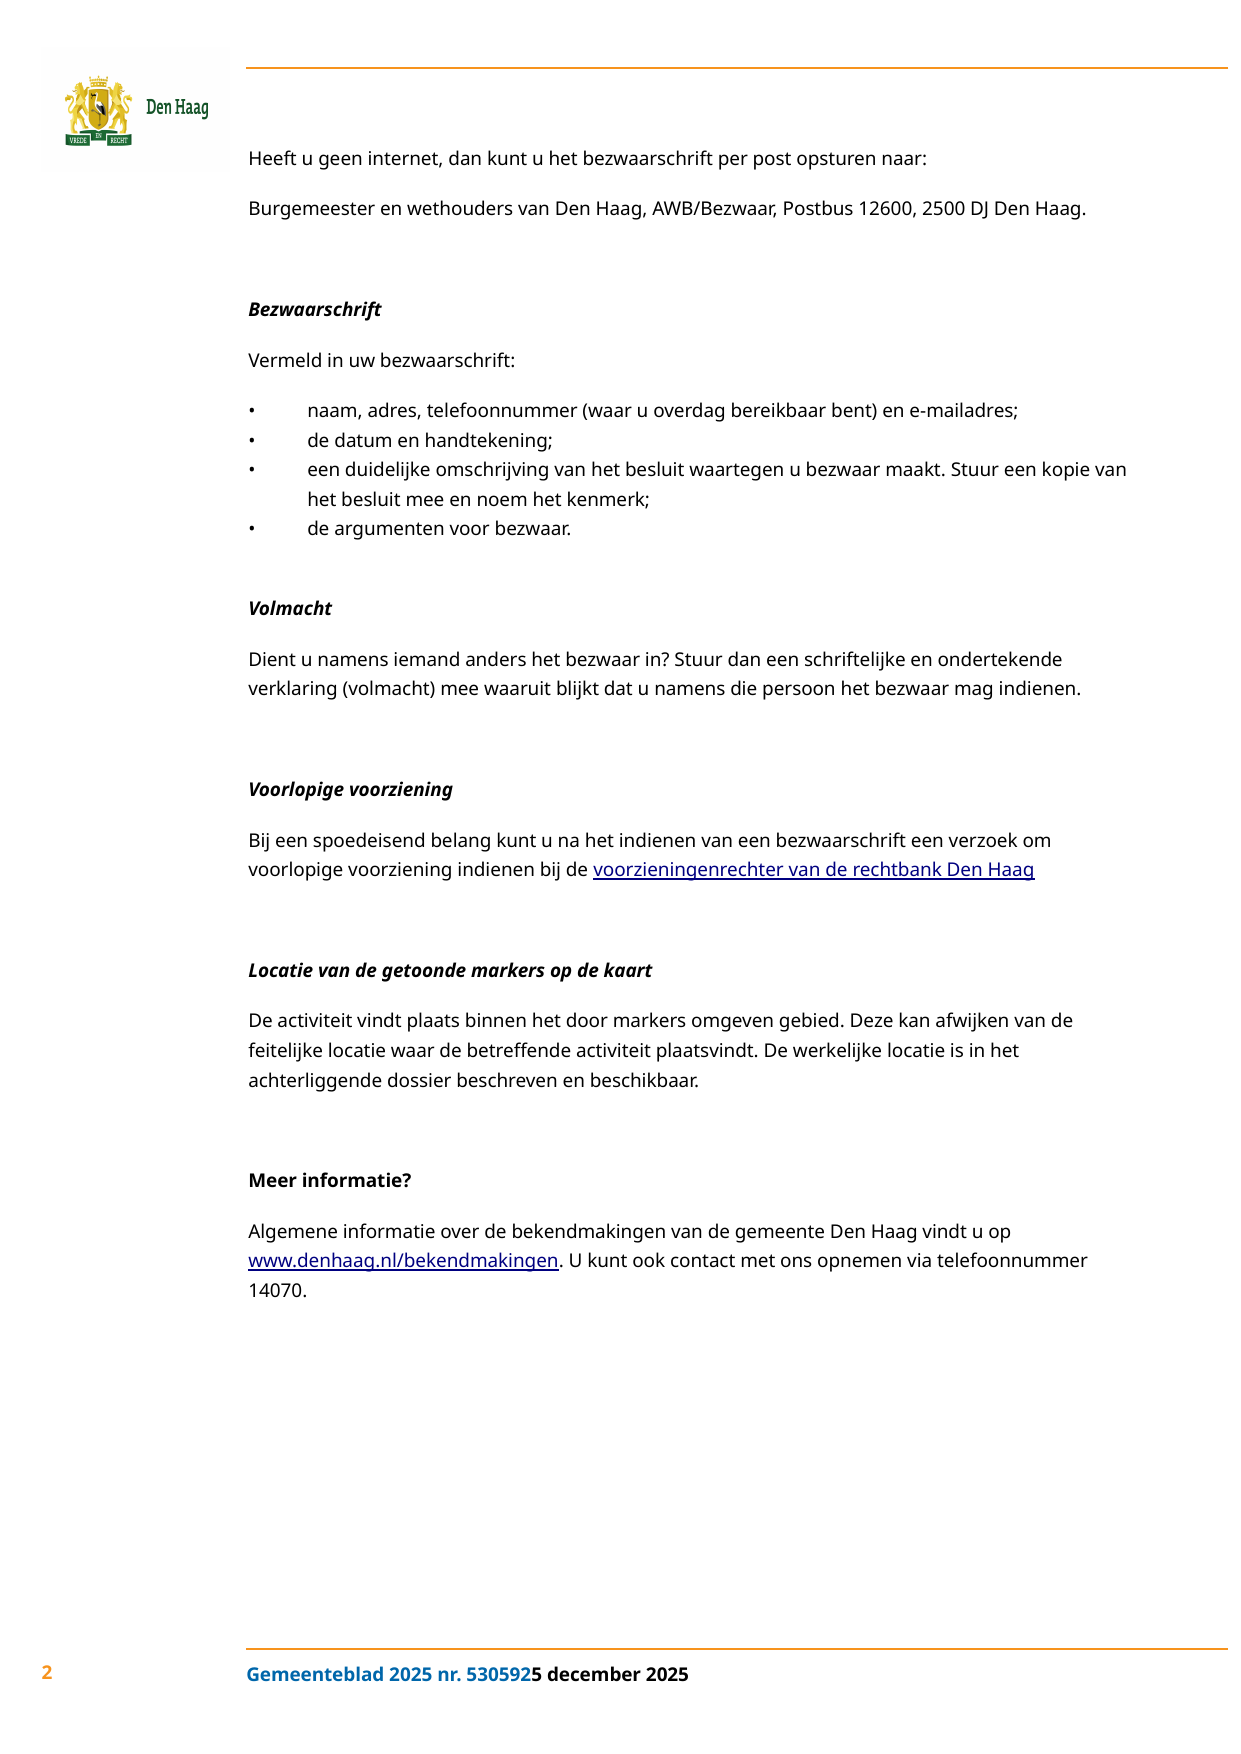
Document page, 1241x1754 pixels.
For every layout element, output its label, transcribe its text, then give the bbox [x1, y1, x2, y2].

text De activiteit vindt plaats binnen het door markers omgeven gebied. Deze kan afwijken van de feitelijke locatie waar de betreffende activiteit plaatsvindt. De werkelijke locatie is in het achterliggende dossier beschreven en beschikbaar. [248, 1008, 1152, 1093]
text Bezwaarschrift [248, 296, 1152, 322]
text Bij een spoedeisend belang kunt u na het indienen van een bezwaarschrift een verzoek om voorlopige voorziening indienen bij de voorzieningenrechter van de rechtbank Den Haag [248, 827, 1152, 882]
text Voorlopige voorziening [248, 776, 1152, 802]
picture [41, 47, 231, 172]
text Locatie van de getoonde markers op de kaart [248, 957, 1152, 983]
text Algemene informatie over de bekendmakingen van de gemeente Den Haag vindt u op www.denhaag.nl/bekendmakingen. U kunt ook contact met ons opnemen via telefoonnummer 14070. [248, 1218, 1152, 1303]
text Vermeld in uw bezwaarschrift: [248, 347, 1152, 373]
text Heeft u geen internet, dan kunt u het bezwaarschrift per post opsturen naar: [248, 145, 1152, 171]
list de datum en handtekening; [248, 427, 1152, 453]
list de argumenten voor bezwaar. [248, 516, 1152, 541]
text Meer informatie? [248, 1168, 1152, 1193]
list een duidelijke omschrijving van het besluit waartegen u bezwaar maakt. Stuur een kopie van het besluit mee en noem het kenmerk; [248, 456, 1152, 512]
text Burgemeester en wethouders van Den Haag, AWB/Bezwaar, Postbus 12600, 2500 DJ Den Haag. [248, 196, 1152, 221]
text Dient u namens iemand anders het bezwaar in? Stuur dan een schriftelijke en ondertekende verklaring (volmacht) mee waaruit blijkt dat u namens die persoon het bezwaar mag indienen. [248, 646, 1152, 701]
list naam, adres, telefoonnummer (waar u overdag bereikbaar bent) en e-mailadres; [248, 397, 1152, 423]
text Volmacht [248, 596, 1152, 621]
